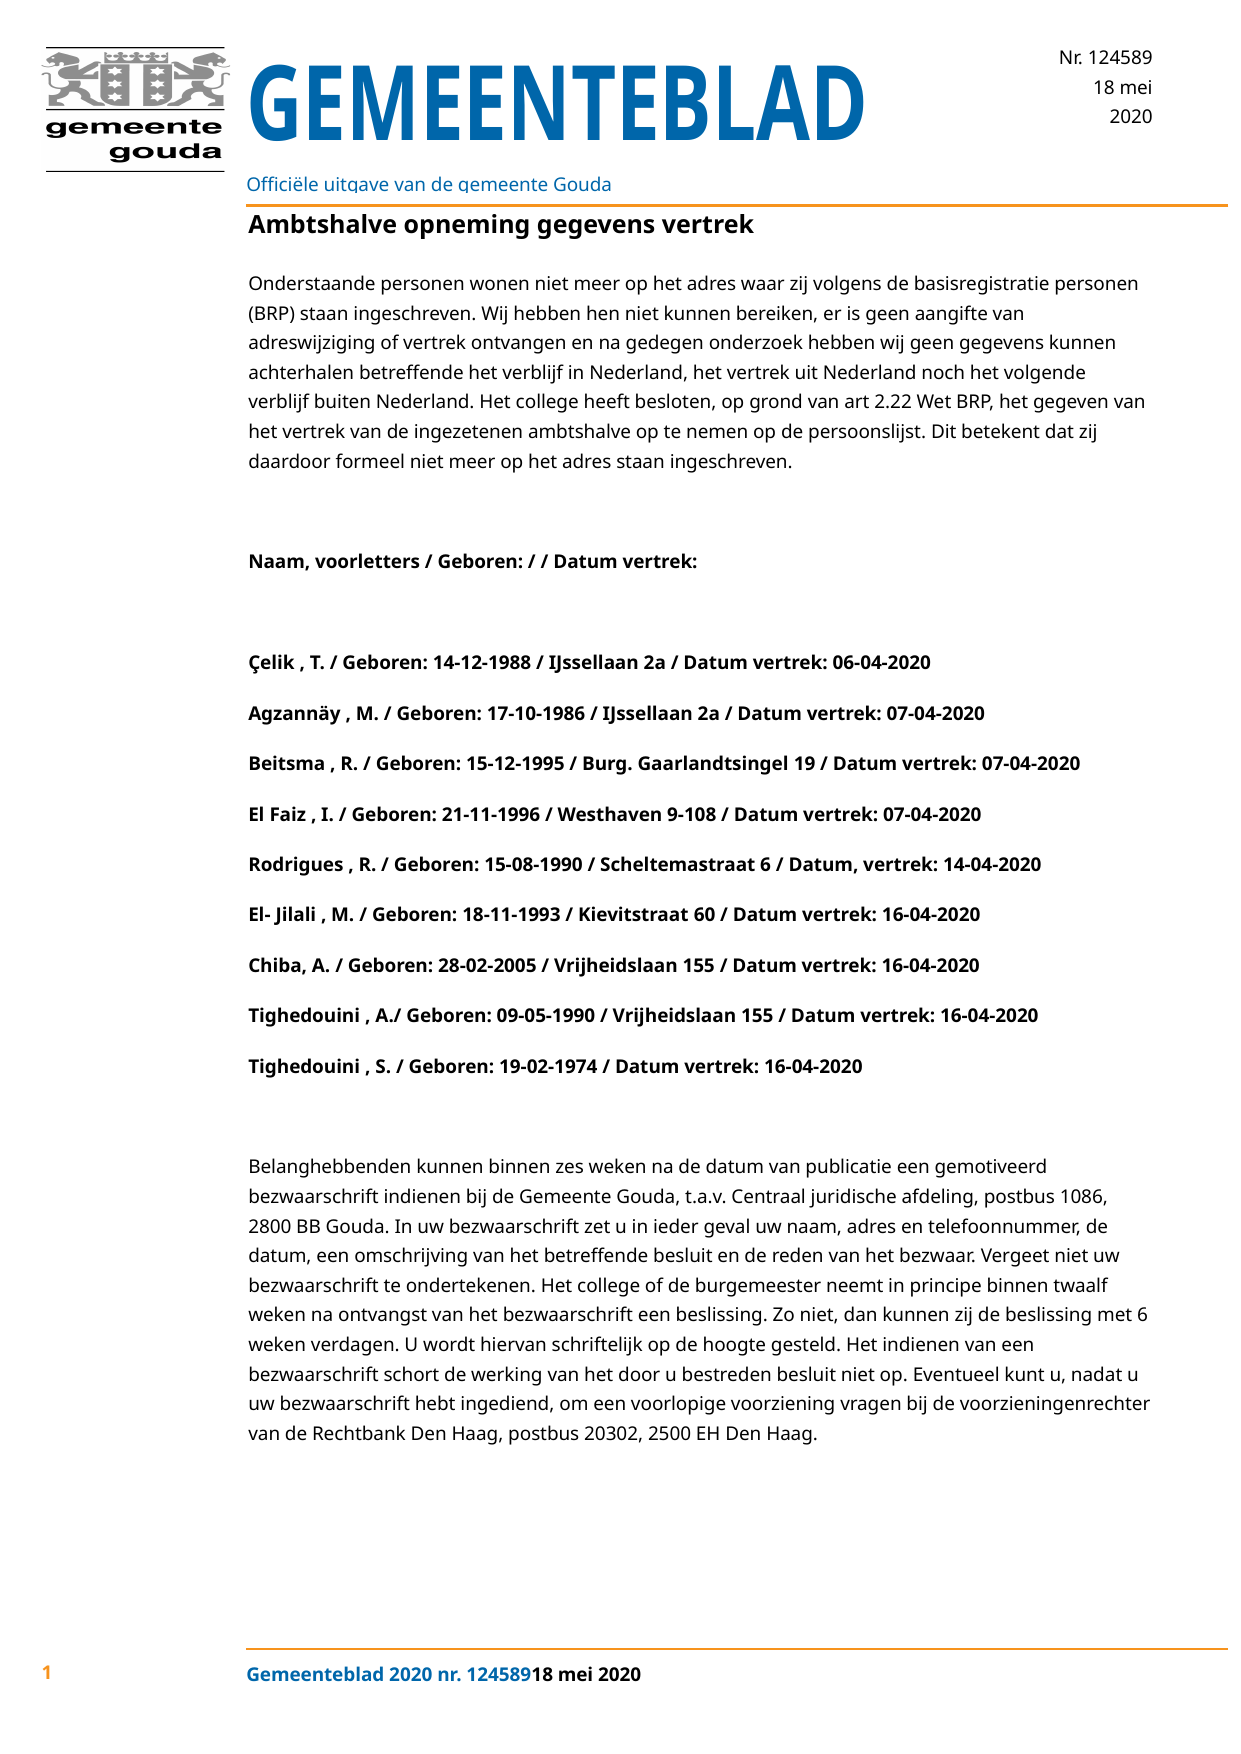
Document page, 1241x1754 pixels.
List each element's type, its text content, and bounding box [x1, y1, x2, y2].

text El- Jilali , M. / Geboren: 18-11-1993 / Kievitstraat 60 / Datum vertrek: 16-04-2020 [248, 902, 1152, 927]
text Beitsma , R. / Geboren: 15-12-1995 / Burg. Gaarlandtsingel 19 / Datum vertrek: 07-04-2020 [248, 750, 1152, 776]
text Chiba, A. / Geboren: 28-02-2005 / Vrijheidslaan 155 / Datum vertrek: 16-04-2020 [248, 952, 1152, 978]
picture [41, 47, 231, 172]
text Tighedouini , A./ Geboren: 09-05-1990 / Vrijheidslaan 155 / Datum vertrek: 16-04-2020 [248, 1002, 1152, 1028]
text El Faiz , I. / Geboren: 21-11-1996 / Westhaven 9-108 / Datum vertrek: 07-04-2020 [248, 801, 1152, 826]
text Çelik , T. / Geboren: 14-12-1988 / IJssellaan 2a / Datum vertrek: 06-04-2020 [248, 649, 1152, 675]
text Tighedouini , S. / Geboren: 19-02-1974 / Datum vertrek: 16-04-2020 [248, 1053, 1152, 1078]
text Ambtshalve opneming gegevens vertrek [248, 207, 1152, 241]
text Rodrigues , R. / Geboren: 15-08-1990 / Scheltemastraat 6 / Datum, vertrek: 14-04-2020 [248, 851, 1152, 877]
text Naam, voorletters / Geboren: / / Datum vertrek: [248, 549, 1152, 574]
text Onderstaande personen wonen niet meer op het adres waar zij volgens de basisregistratie personen (BRP) staan ingeschreven. Wij hebben hen niet kunnen bereiken, er is geen aangifte van adreswijziging of vertrek ontvangen en na gedegen onderzoek hebben wij geen gegevens kunnen achterhalen betreffende het verblijf in Nederland, het vertrek uit Nederland noch het volgende verblijf buiten Nederland. Het college heeft besloten, op grond van art 2.22 Wet BRP, het gegeven van het vertrek van de ingezetenen ambtshalve op te nemen op de persoonslijst. Dit betekent dat zij daardoor formeel niet meer op het adres staan ingeschreven. [248, 270, 1152, 473]
text Agzannäy , M. / Geboren: 17-10-1986 / IJssellaan 2a / Datum vertrek: 07-04-2020 [248, 700, 1152, 726]
text Belanghebbenden kunnen binnen zes weken na de datum van publicatie een gemotiveerd bezwaarschrift indienen bij de Gemeente Gouda, t.a.v. Centraal juridische afdeling, postbus 1086, 2800 BB Gouda. In uw bezwaarschrift zet u in ieder geval uw naam, adres en telefoonnummer, de datum, een omschrijving van het betreffende besluit en de reden van het bezwaar. Vergeet niet uw bezwaarschrift te ondertekenen. Het college of de burgemeester neemt in principe binnen twaalf weken na ontvangst van het bezwaarschrift een beslissing. Zo niet, dan kunnen zij de beslissing met 6 weken verdagen. U wordt hiervan schriftelijk op de hoogte gesteld. Het indienen van een bezwaarschrift schort de werking van het door u bestreden besluit niet op. Eventueel kunt u, nadat u uw bezwaarschrift hebt ingediend, om een voorlopige voorziening vragen bij de voorzieningenrechter van de Rechtbank Den Haag, postbus 20302, 2500 EH Den Haag. [248, 1154, 1152, 1446]
